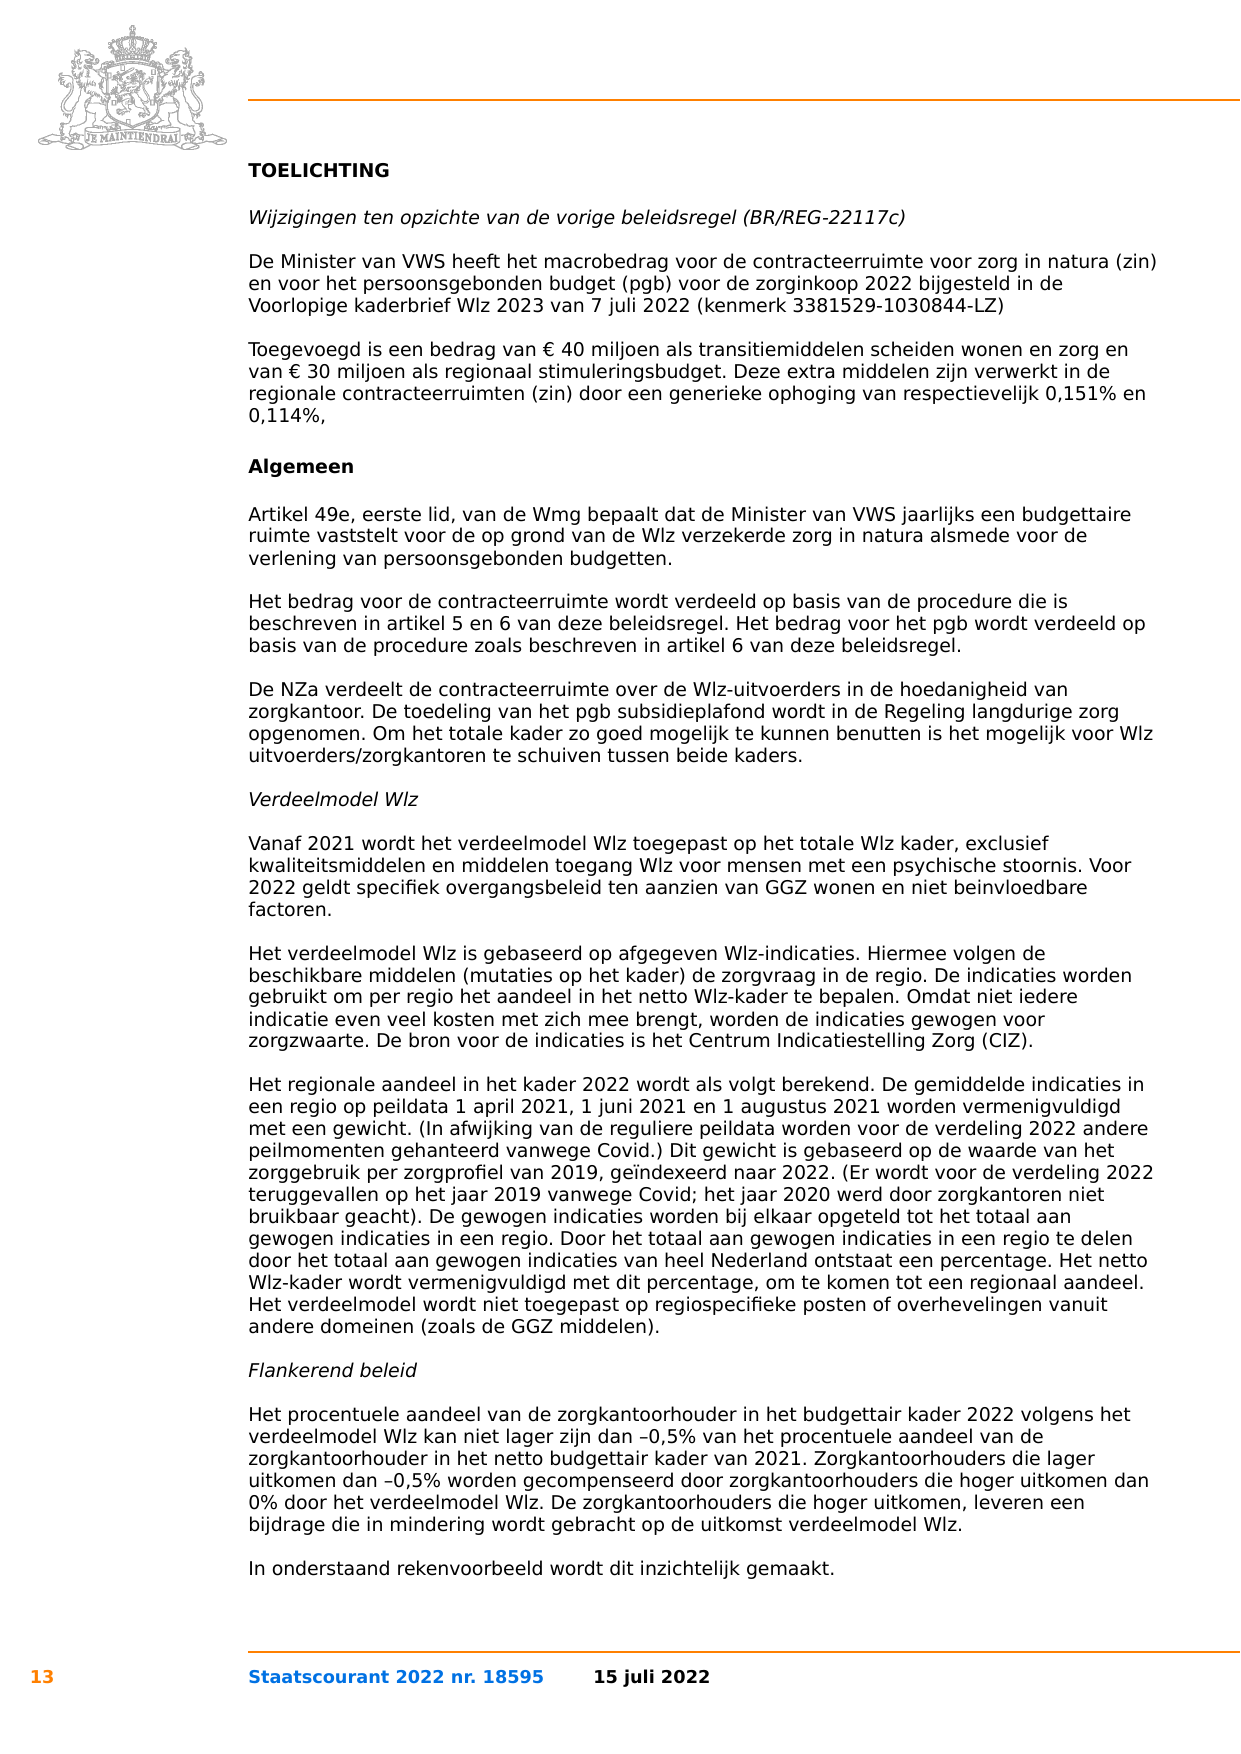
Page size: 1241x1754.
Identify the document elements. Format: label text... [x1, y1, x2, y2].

text Toegevoegd is een bedrag van € 40 miljoen als transitiemiddelen scheiden wonen en zorg en van € 30 miljoen als regionaal stimuleringsbudget. Deze extra middelen zijn verwerkt in de regionale contracteerruimten (zin) door een generieke ophoging van respectievelijk 0,151% en 0,114%, [248, 338, 1163, 426]
subtitle Algemeen [248, 456, 1163, 478]
subtitle Wijzigingen ten opzichte van de vorige beleidsregel (BR/REG-22117c) [248, 207, 1163, 229]
text Het procentuele aandeel van de zorgkantoorhouder in het budgettair kader 2022 volgens het verdeelmodel Wlz kan niet lager zijn dan –0,5% van het procentuele aandeel van de zorgkantoorhouder in het netto budgettair kader van 2021. Zorgkantoorhouders die lager uitkomen dan –0,5% worden gecompenseerd door zorgkantoorhouders die hoger uitkomen dan 0% door het verdeelmodel Wlz. De zorgkantoorhouders die hoger uitkomen, leveren een bijdrage die in mindering wordt gebracht op de uitkomst verdeelmodel Wlz. [248, 1404, 1163, 1536]
text Het verdeelmodel Wlz is gebaseerd op afgegeven Wlz-indicaties. Hiermee volgen de beschikbare middelen (mutaties op het kader) de zorgvraag in de regio. De indicaties worden gebruikt om per regio het aandeel in het netto Wlz-kader te bepalen. Omdat niet iedere indicatie even veel kosten met zich mee brengt, worden de indicaties gewogen voor zorgzwaarte. De bron voor de indicaties is het Centrum Indicatiestelling Zorg (CIZ). [248, 942, 1163, 1052]
text In onderstaand rekenvoorbeeld wordt dit inzichtelijk gemaakt. [248, 1557, 1163, 1579]
subtitle Verdeelmodel Wlz [248, 789, 1163, 811]
text Artikel 49e, eerste lid, van de Wmg bepaalt dat de Minister van VWS jaarlijks een budgettaire ruimte vaststelt voor de op grond van de Wlz verzekerde zorg in natura alsmede voor de verlening van persoonsgebonden budgetten. [248, 503, 1163, 569]
text Het regionale aandeel in het kader 2022 wordt als volgt berekend. De gemiddelde indicaties in een regio op peildata 1 april 2021, 1 juni 2021 en 1 augustus 2021 worden vermenigvuldigd met een gewicht. (In afwijking van de reguliere peildata worden voor de verdeling 2022 andere peilmomenten gehanteerd vanwege Covid.) Dit gewicht is gebaseerd op de waarde van het zorggebruik per zorgprofiel van 2019, geïndexeerd naar 2022. (Er wordt voor de verdeling 2022 teruggevallen op het jaar 2019 vanwege Covid; het jaar 2020 werd door zorgkantoren niet bruikbaar geacht). De gewogen indicaties worden bij elkaar opgeteld tot het totaal aan gewogen indicaties in een regio. Door het totaal aan gewogen indicaties in een regio te delen door het totaal aan gewogen indicaties van heel Nederland ontstaat een percentage. Het netto Wlz-kader wordt vermenigvuldigd met dit percentage, om te komen tot een regionaal aandeel. Het verdeelmodel wordt niet toegepast op regiospecifieke posten of overhevelingen vanuit andere domeinen (zoals de GGZ middelen). [248, 1074, 1163, 1338]
text Vanaf 2021 wordt het verdeelmodel Wlz toegepast op het totale Wlz kader, exclusief kwaliteitsmiddelen en middelen toegang Wlz voor mensen met een psychische stoornis. Voor 2022 geldt specifiek overgangsbeleid ten aanzien van GGZ wonen en niet beinvloedbare factoren. [248, 833, 1163, 921]
subtitle Flankerend beleid [248, 1360, 1163, 1382]
text Het bedrag voor de contracteerruimte wordt verdeeld op basis van de procedure die is beschreven in artikel 5 en 6 van deze beleidsregel. Het bedrag voor het pgb wordt verdeeld op basis van de procedure zoals beschreven in artikel 6 van deze beleidsregel. [248, 591, 1163, 657]
text De NZa verdeelt de contracteerruimte over de Wlz-uitvoerders in de hoedanigheid van zorgkantoor. De toedeling van het pgb subsidieplafond wordt in de Regeling langdurige zorg opgenomen. Om het totale kader zo goed mogelijk te kunnen benutten is het mogelijk voor Wlz uitvoerders/zorgkantoren te schuiven tussen beide kaders. [248, 679, 1163, 767]
subtitle TOELICHTING [248, 160, 1163, 182]
picture [38, 25, 227, 150]
text De Minister van VWS heeft het macrobedrag voor de contracteerruimte voor zorg in natura (zin) en voor het persoonsgebonden budget (pgb) voor de zorginkoop 2022 bijgesteld in de Voorlopige kaderbrief Wlz 2023 van 7 juli 2022 (kenmerk 3381529-1030844-LZ) [248, 251, 1163, 317]
